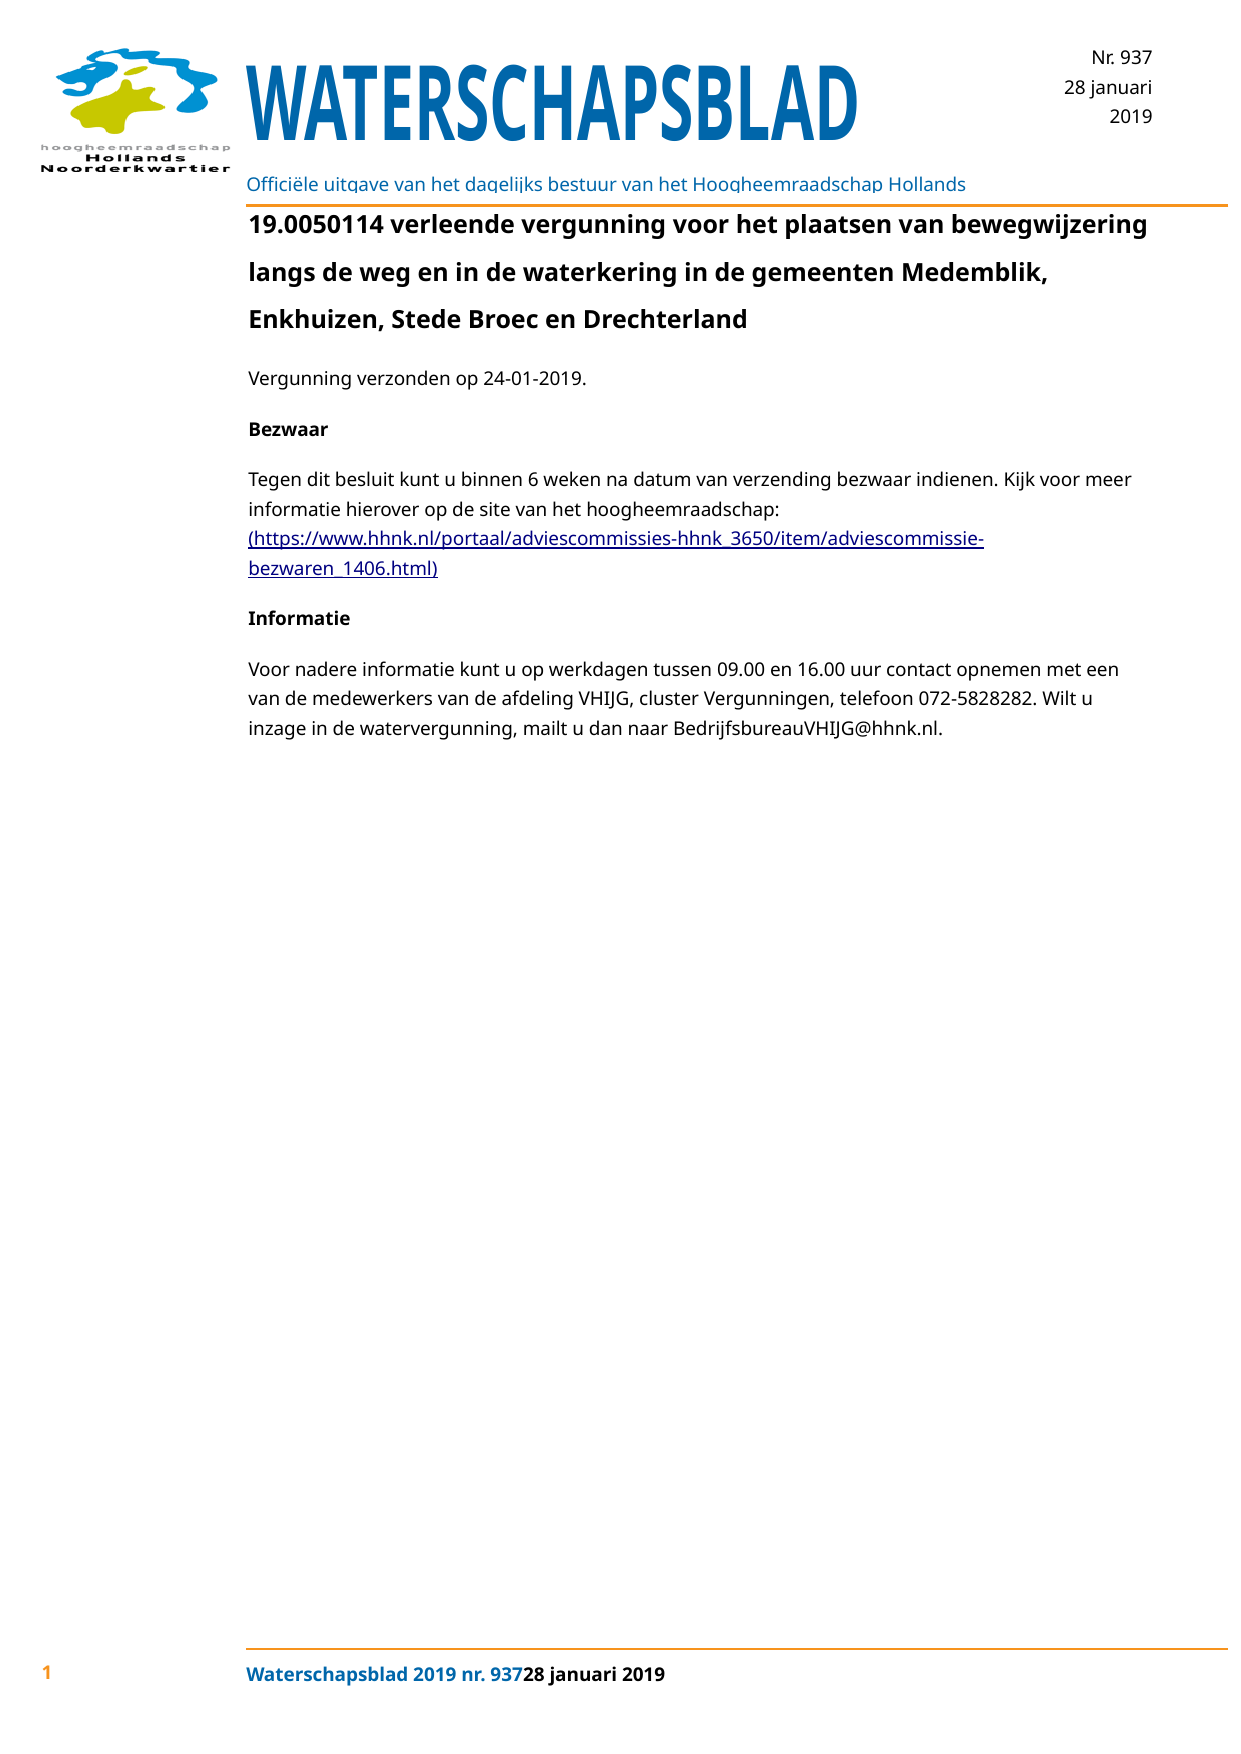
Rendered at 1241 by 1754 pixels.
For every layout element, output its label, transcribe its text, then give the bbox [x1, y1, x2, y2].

text Voor nadere informatie kunt u op werkdagen tussen 09.00 en 16.00 uur contact opnemen met een van de medewerkers van de afdeling VHIJG, cluster Vergunningen, telefoon 072-5828282. Wilt u inzage in de watervergunning, mailt u dan naar BedrijfsbureauVHIJG@hhnk.nl. [248, 656, 1152, 741]
text 19.0050114 verleende vergunning voor het plaatsen van bewegwijzering langs de weg en in de waterkering in de gemeenten Medemblik, Enkhuizen, Stede Broec en Drechterland [248, 207, 1152, 336]
text Tegen dit besluit kunt u binnen 6 weken na datum van verzending bezwaar indienen. Kijk voor meer informatie hierover op de site van het hoogheemraadschap: (https://www.hhnk.nl/portaal/adviescommissies-hhnk_3650/item/adviescommissie-bezwaren_1406.html) [248, 466, 1152, 581]
text Informatie [248, 606, 1152, 631]
text Bezwaar [248, 416, 1152, 442]
picture [41, 47, 231, 172]
text Vergunning verzonden op 24-01-2019. [248, 366, 1152, 391]
